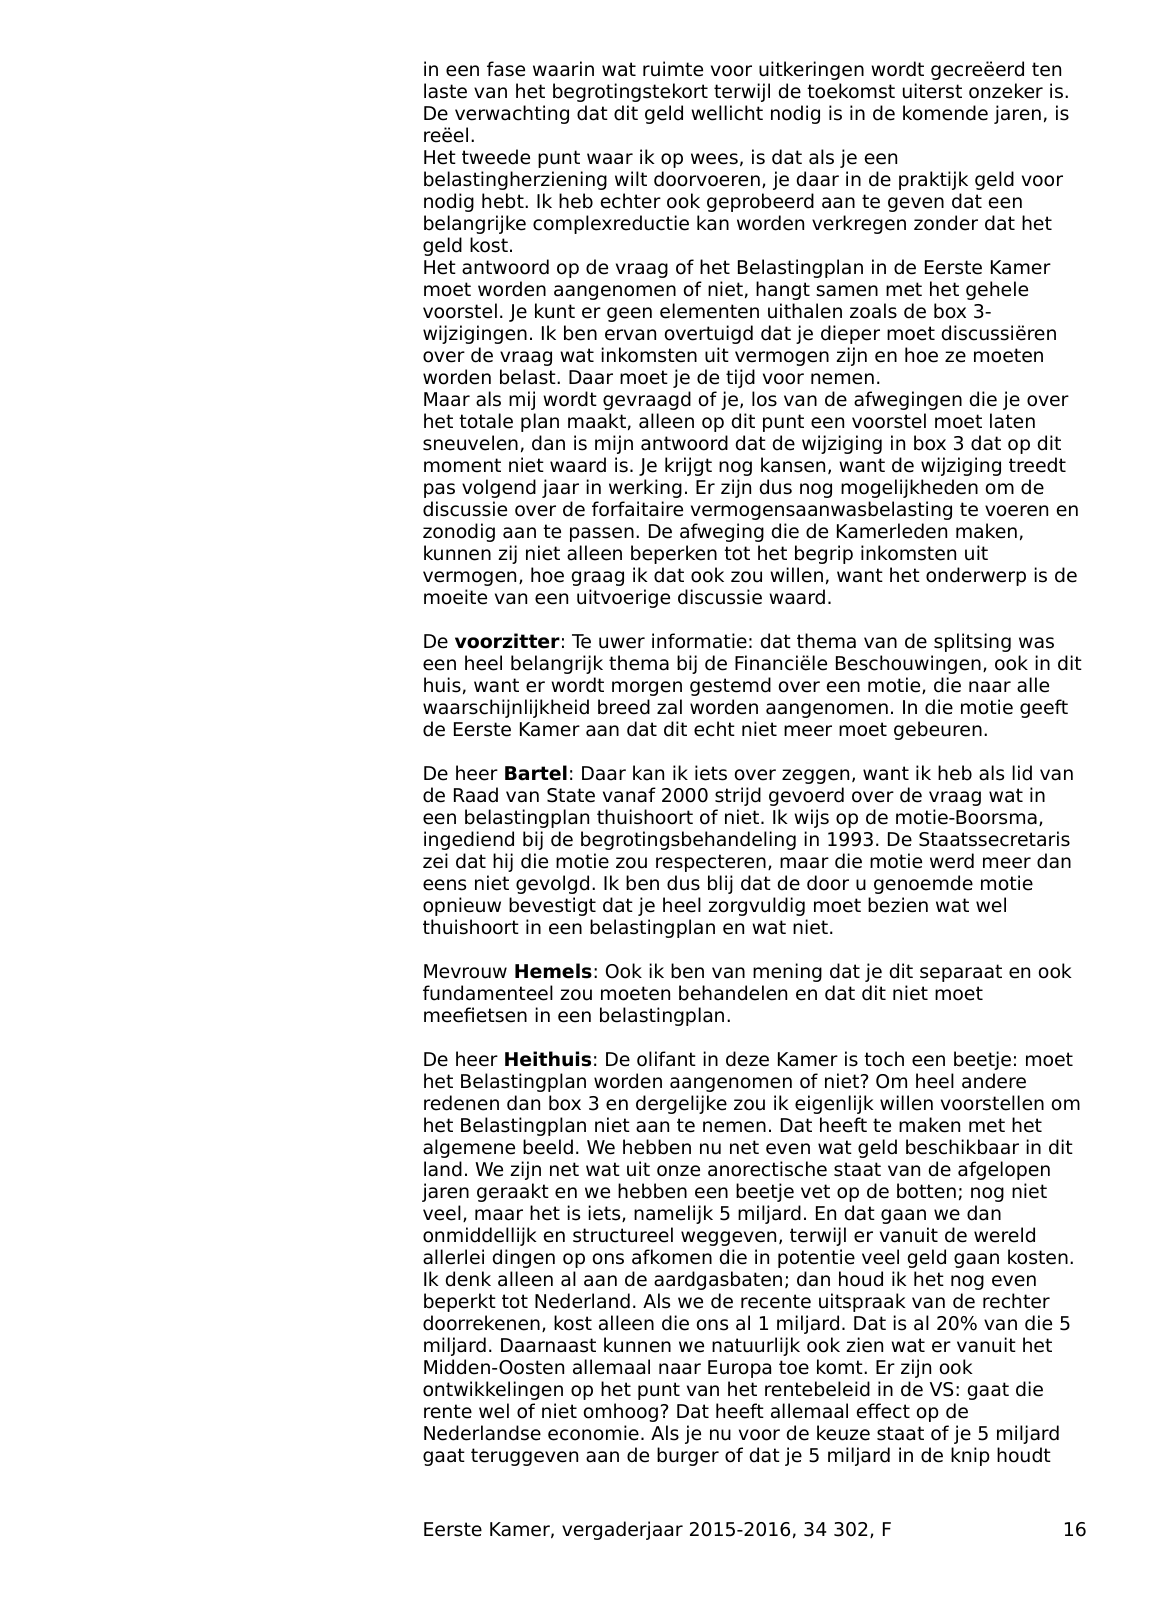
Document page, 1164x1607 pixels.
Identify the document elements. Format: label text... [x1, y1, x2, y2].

text De heer Heithuis: De olifant in deze Kamer is toch een beetje: moet het Belastingplan worden aangenomen of niet? Om heel andere redenen dan box 3 en dergelijke zou ik eigenlijk willen voorstellen om het Belastingplan niet aan te nemen. Dat heeft te maken met het algemene beeld. We hebben nu net even wat geld beschikbaar in dit land. We zijn net wat uit onze anorectische staat van de afgelopen jaren geraakt en we hebben een beetje vet op de botten; nog niet veel, maar het is iets, namelijk 5 miljard. En dat gaan we dan onmiddellijk en structureel weggeven, terwijl er vanuit de wereld allerlei dingen op ons afkomen die in potentie veel geld gaan kosten. Ik denk alleen al aan de aardgasbaten; dan houd ik het nog even beperkt tot Nederland. Als we de recente uitspraak van de rechter doorrekenen, kost alleen die ons al 1 miljard. Dat is al 20% van die 5 miljard. Daarnaast kunnen we natuurlijk ook zien wat er vanuit het Midden-Oosten allemaal naar Europa toe komt. Er zijn ook ontwikkelingen op het punt van het rentebeleid in de VS: gaat die rente wel of niet omhoog? Dat heeft allemaal effect op de Nederlandse economie. Als je nu voor de keuze staat of je 5 miljard gaat teruggeven aan de burger of dat je 5 miljard in de knip houdt [422, 1049, 1087, 1467]
text Mevrouw Hemels: Ook ik ben van mening dat je dit separaat en ook fundamenteel zou moeten behandelen en dat dit niet moet meefietsen in een belastingplan. [422, 961, 1087, 1027]
text in een fase waarin wat ruimte voor uitkeringen wordt gecreëerd ten laste van het begrotingstekort terwijl de toekomst uiterst onzeker is. De verwachting dat dit geld wellicht nodig is in de komende jaren, is reëel. [422, 59, 1087, 147]
text Het antwoord op de vraag of het Belastingplan in de Eerste Kamer moet worden aangenomen of niet, hangt samen met het gehele voorstel. Je kunt er geen elementen uithalen zoals de box 3-wijzigingen. Ik ben ervan overtuigd dat je dieper moet discussiëren over de vraag wat inkomsten uit vermogen zijn en hoe ze moeten worden belast. Daar moet je de tijd voor nemen. [422, 257, 1087, 389]
text De voorzitter: Te uwer informatie: dat thema van de splitsing was een heel belangrijk thema bij de Financiële Beschouwingen, ook in dit huis, want er wordt morgen gestemd over een motie, die naar alle waarschijnlijkheid breed zal worden aangenomen. In die motie geeft de Eerste Kamer aan dat dit echt niet meer moet gebeuren. [422, 631, 1087, 741]
text De heer Bartel: Daar kan ik iets over zeggen, want ik heb als lid van de Raad van State vanaf 2000 strijd gevoerd over de vraag wat in een belastingplan thuishoort of niet. Ik wijs op de motie-Boorsma, ingediend bij de begrotingsbehandeling in 1993. De Staatssecretaris zei dat hij die motie zou respecteren, maar die motie werd meer dan eens niet gevolgd. Ik ben dus blij dat de door u genoemde motie opnieuw bevestigt dat je heel zorgvuldig moet bezien wat wel thuishoort in een belastingplan en wat niet. [422, 763, 1087, 939]
text Het tweede punt waar ik op wees, is dat als je een belastingherziening wilt doorvoeren, je daar in de praktijk geld voor nodig hebt. Ik heb echter ook geprobeerd aan te geven dat een belangrijke complexreductie kan worden verkregen zonder dat het geld kost. [422, 147, 1087, 257]
text Maar als mij wordt gevraagd of je, los van de afwegingen die je over het totale plan maakt, alleen op dit punt een voorstel moet laten sneuvelen, dan is mijn antwoord dat de wijziging in box 3 dat op dit moment niet waard is. Je krijgt nog kansen, want de wijziging treedt pas volgend jaar in werking. Er zijn dus nog mogelijkheden om de discussie over de forfaitaire vermogensaanwasbelasting te voeren en zonodig aan te passen. De afweging die de Kamerleden maken, kunnen zij niet alleen beperken tot het begrip inkomsten uit vermogen, hoe graag ik dat ook zou willen, want het onderwerp is de moeite van een uitvoerige discussie waard. [422, 389, 1087, 608]
